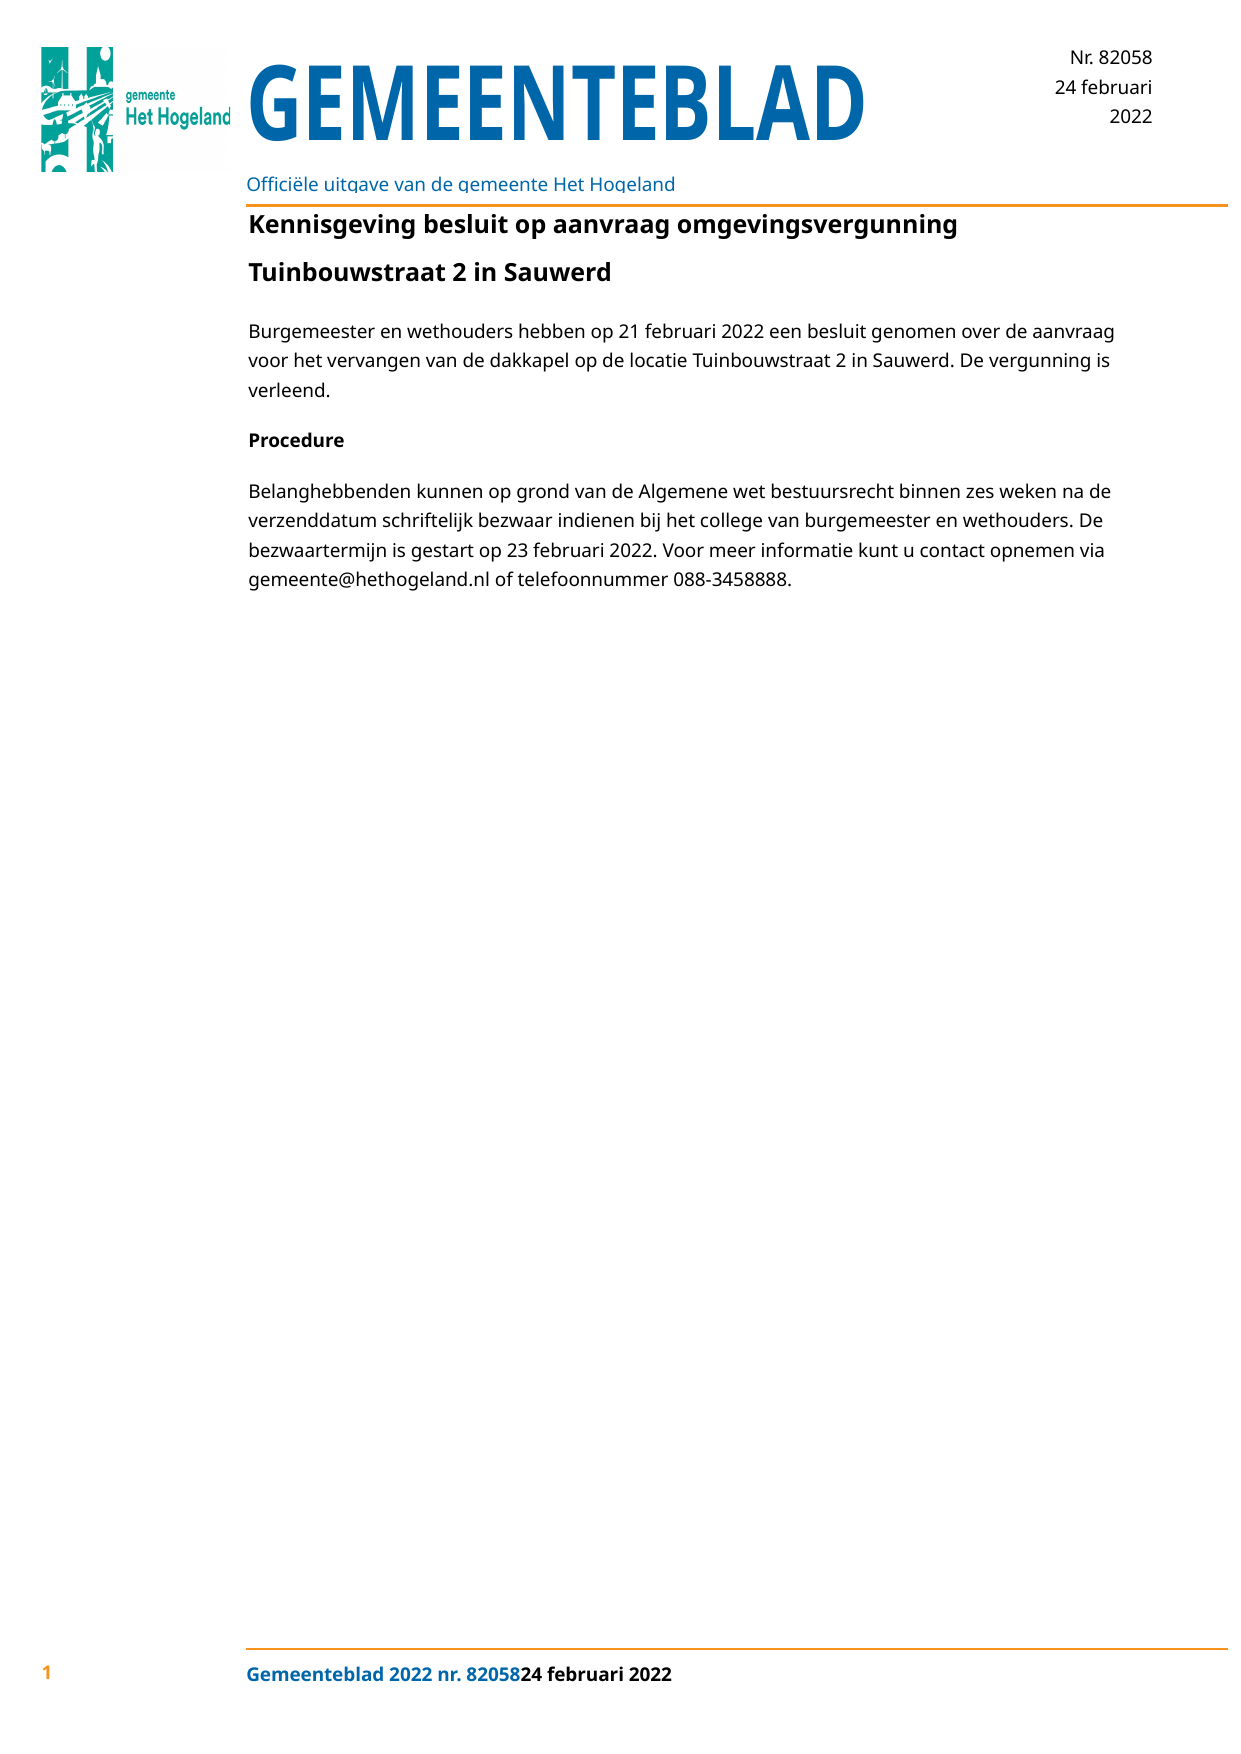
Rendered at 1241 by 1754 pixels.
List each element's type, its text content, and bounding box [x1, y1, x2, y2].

text Burgemeester en wethouders hebben op 21 februari 2022 een besluit genomen over de aanvraag voor het vervangen van de dakkapel op de locatie Tuinbouwstraat 2 in Sauwerd. De vergunning is verleend. [248, 318, 1152, 403]
picture [41, 47, 231, 172]
text Kennisgeving besluit op aanvraag omgevingsvergunning Tuinbouwstraat 2 in Sauwerd [248, 207, 1152, 288]
text Belanghebbenden kunnen op grond van de Algemene wet bestuursrecht binnen zes weken na de verzenddatum schriftelijk bezwaar indienen bij het college van burgemeester en wethouders. De bezwaartermijn is gestart op 23 februari 2022. Voor meer informatie kunt u contact opnemen via gemeente@hethogeland.nl of telefoonnummer 088-3458888. [248, 478, 1152, 592]
text Procedure [248, 427, 1152, 453]
